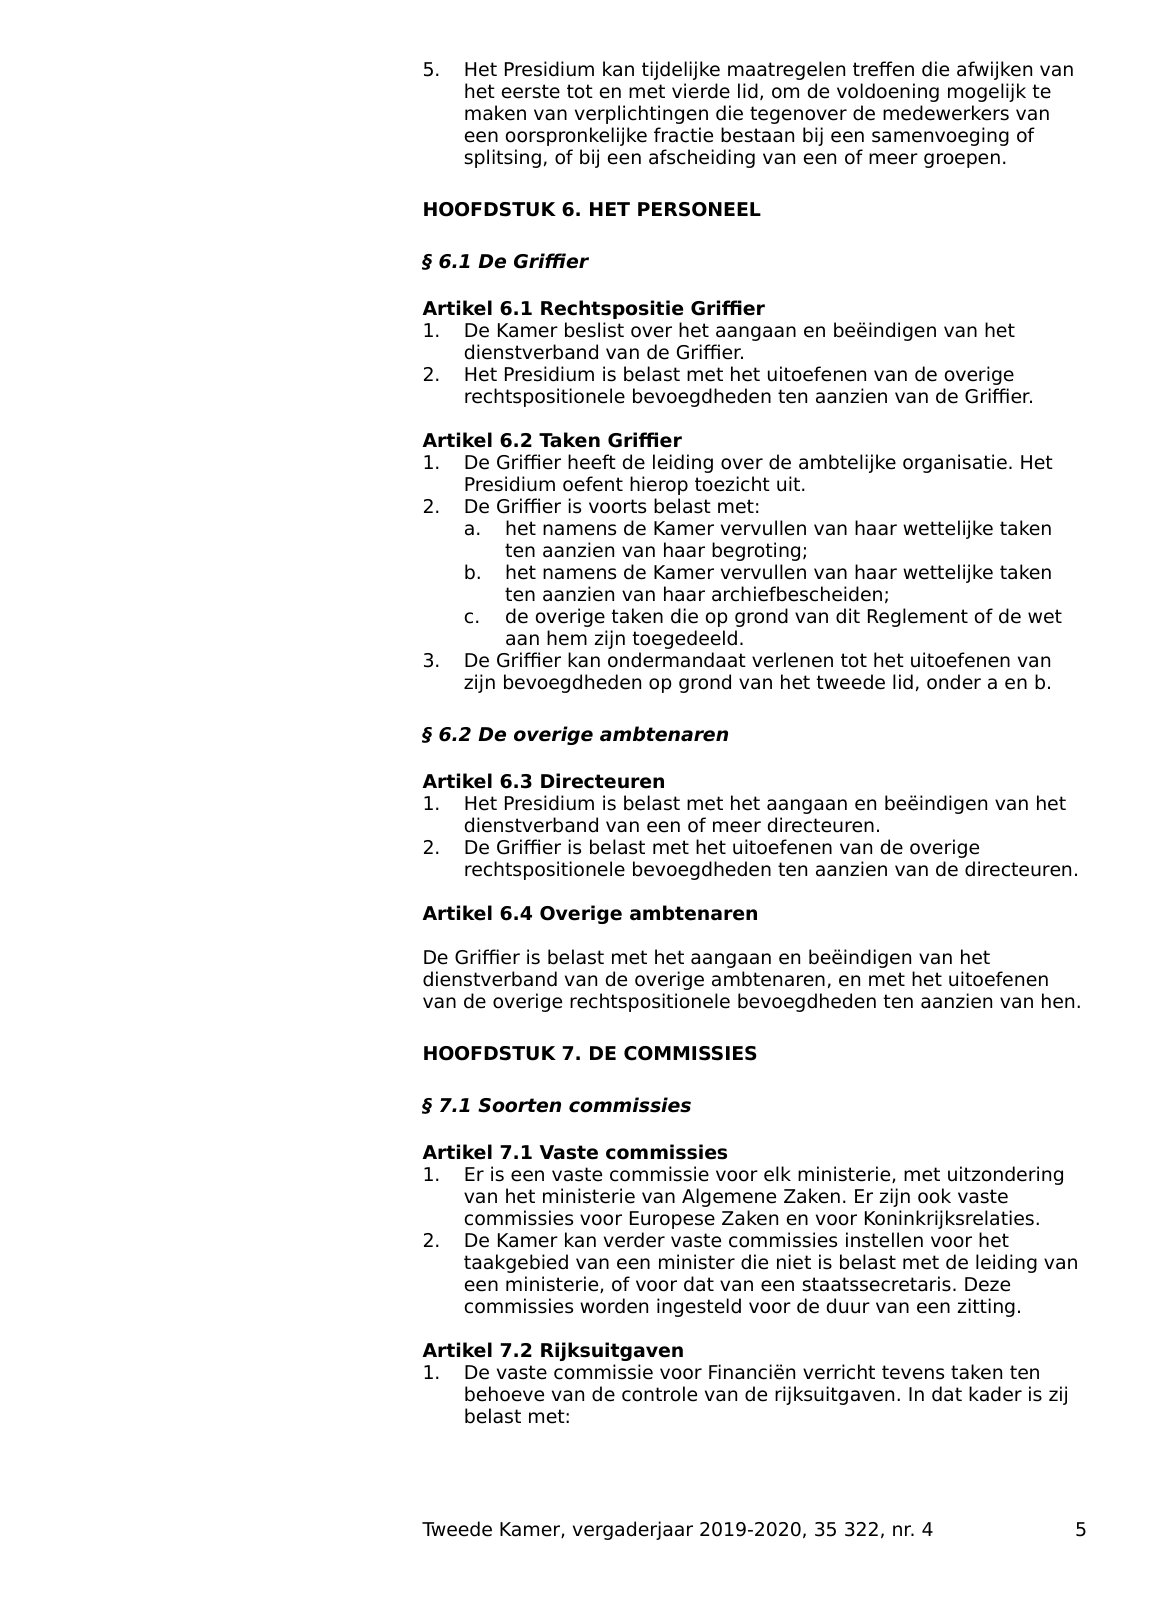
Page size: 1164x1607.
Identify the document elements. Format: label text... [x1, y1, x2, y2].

text 2. De Kamer kan verder vaste commissies instellen voor het taakgebied van een minister die niet is belast met de leiding van een ministerie, of voor dat van een staatssecretaris. Deze commissies worden ingesteld voor de duur van een zitting. [422, 1230, 1087, 1318]
text 2. De Griffier is voorts belast met: [422, 496, 1087, 518]
text a. het namens de Kamer vervullen van haar wettelijke taken ten aanzien van haar begroting; [464, 518, 1087, 562]
subtitle § 6.2 De overige ambtenaren [422, 724, 1087, 746]
text 1. De Kamer beslist over het aangaan en beëindigen van het dienstverband van de Griffier. [422, 320, 1087, 364]
subtitle HOOFDSTUK 7. DE COMMISSIES [422, 1043, 1087, 1065]
subtitle Artikel 6.3 Directeuren [422, 771, 1087, 793]
subtitle § 7.1 Soorten commissies [422, 1095, 1087, 1117]
subtitle Artikel 6.4 Overige ambtenaren [422, 903, 1087, 925]
text De Griffier is belast met het aangaan en beëindigen van het dienstverband van de overige ambtenaren, en met het uitoefenen van de overige rechtspositionele bevoegdheden ten aanzien van hen. [422, 947, 1087, 1013]
text b. het namens de Kamer vervullen van haar wettelijke taken ten aanzien van haar archiefbescheiden; [464, 562, 1087, 606]
subtitle Artikel 6.1 Rechtspositie Griffier [422, 298, 1087, 320]
text 1. Het Presidium is belast met het aangaan en beëindigen van het dienstverband van een of meer directeuren. [422, 793, 1087, 837]
subtitle Artikel 7.2 Rijksuitgaven [422, 1340, 1087, 1362]
text 2. Het Presidium is belast met het uitoefenen van de overige rechtspositionele bevoegdheden ten aanzien van de Griffier. [422, 364, 1087, 408]
text 3. De Griffier kan ondermandaat verlenen tot het uitoefenen van zijn bevoegdheden op grond van het tweede lid, onder a en b. [422, 650, 1087, 694]
subtitle § 6.1 De Griffier [422, 251, 1087, 273]
text 1. De vaste commissie voor Financiën verricht tevens taken ten behoeve van de controle van de rijksuitgaven. In dat kader is zij belast met: [422, 1362, 1087, 1428]
text 1. De Griffier heeft de leiding over de ambtelijke organisatie. Het Presidium oefent hierop toezicht uit. [422, 452, 1087, 496]
text 5. Het Presidium kan tijdelijke maatregelen treffen die afwijken van het eerste tot en met vierde lid, om de voldoening mogelijk te maken van verplichtingen die tegenover de medewerkers van een oorspronkelijke fractie bestaan bij een samenvoeging of splitsing, of bij een afscheiding van een of meer groepen. [422, 59, 1087, 169]
text 2. De Griffier is belast met het uitoefenen van de overige rechtspositionele bevoegdheden ten aanzien van de directeuren. [422, 837, 1087, 881]
subtitle Artikel 6.2 Taken Griffier [422, 430, 1087, 452]
subtitle Artikel 7.1 Vaste commissies [422, 1142, 1087, 1164]
subtitle HOOFDSTUK 6. HET PERSONEEL [422, 199, 1087, 221]
text c. de overige taken die op grond van dit Reglement of de wet aan hem zijn toegedeeld. [464, 606, 1087, 650]
text 1. Er is een vaste commissie voor elk ministerie, met uitzondering van het ministerie van Algemene Zaken. Er zijn ook vaste commissies voor Europese Zaken en voor Koninkrijksrelaties. [422, 1164, 1087, 1230]
